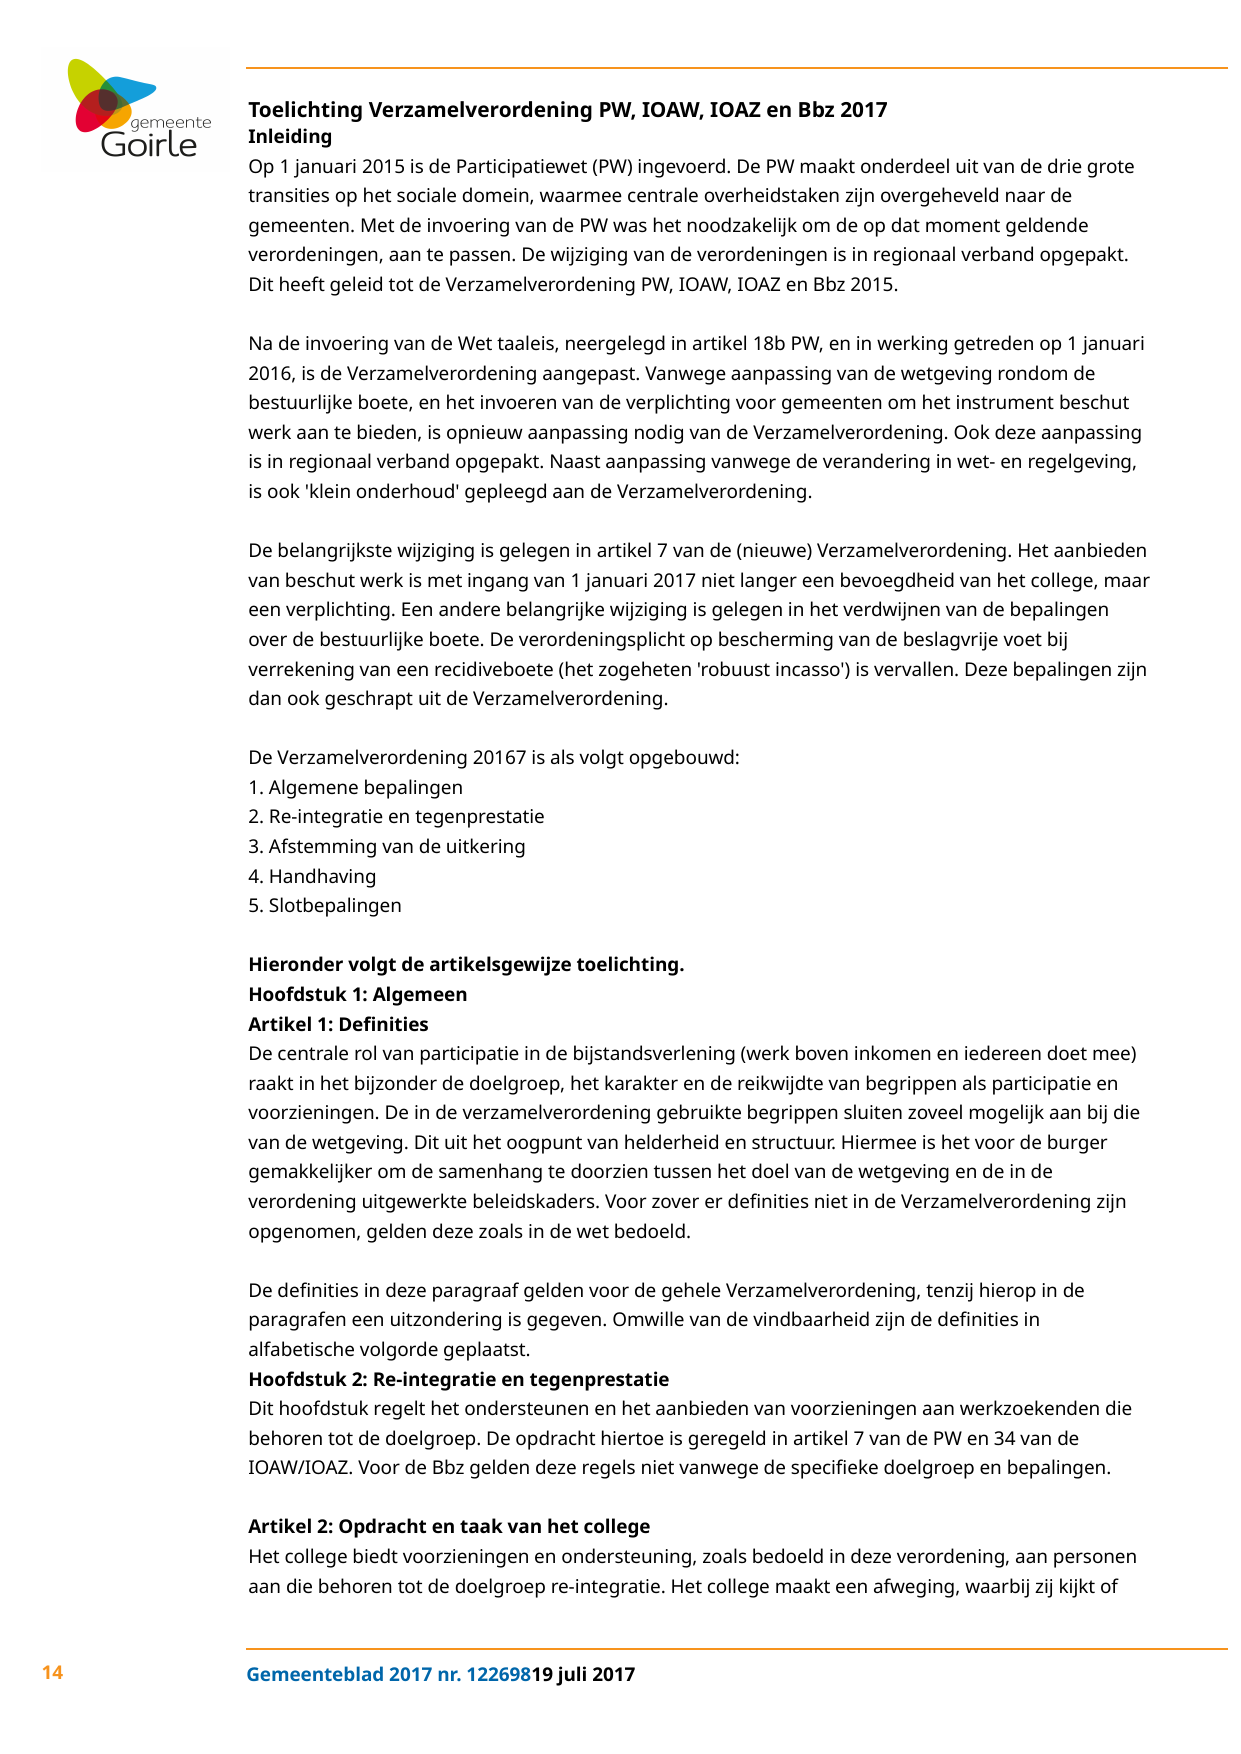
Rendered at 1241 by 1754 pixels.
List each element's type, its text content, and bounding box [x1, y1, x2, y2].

text 3. Afstemming van de uitkering [248, 833, 1152, 859]
text De centrale rol van participatie in de bijstandsverlening (werk boven inkomen en iedereen doet mee) raakt in het bijzonder de doelgroep, het karakter en de reikwijdte van begrippen als participatie en voorzieningen. De in de verzamelverordening gebruikte begrippen sluiten zoveel mogelijk aan bij die van de wetgeving. Dit uit het oogpunt van helderheid en structuur. Hiermee is het voor de burger gemakkelijker om de samenhang te doorzien tussen het doel van de wetgeving en de in de verordening uitgewerkte beleidskaders. Voor zover er definities niet in de Verzamelverordening zijn opgenomen, gelden deze zoals in de wet bedoeld. [248, 1040, 1152, 1244]
text Het college biedt voorzieningen en ondersteuning, zoals bedoeld in deze verordening, aan personen aan die behoren tot de doelgroep re-integratie. Het college maakt een afweging, waarbij zij kijkt of [248, 1543, 1152, 1599]
text Na de invoering van de Wet taaleis, neergelegd in artikel 18b PW, en in werking getreden op 1 januari 2016, is de Verzamelverordening aangepast. Vanwege aanpassing van de wetgeving rondom de bestuurlijke boete, en het invoeren van de verplichting voor gemeenten om het instrument beschut werk aan te bieden, is opnieuw aanpassing nodig van de Verzamelverordening. Ook deze aanpassing is in regionaal verband opgepakt. Naast aanpassing vanwege de verandering in wet- en regelgeving, is ook 'klein onderhoud' gepleegd aan de Verzamelverordening. [248, 330, 1152, 504]
text 5. Slotbepalingen [248, 892, 1152, 918]
text Hoofdstuk 2: Re-integratie en tegenprestatie [248, 1366, 1152, 1392]
text Hoofdstuk 1: Algemeen [248, 981, 1152, 1007]
text 2. Re-integratie en tegenprestatie [248, 804, 1152, 829]
text De Verzamelverordening 20167 is als volgt opgebouwd: [248, 744, 1152, 770]
text Artikel 2: Opdracht en taak van het college [248, 1514, 1152, 1539]
text Artikel 1: Definities [248, 1011, 1152, 1037]
text Inleiding [248, 123, 1152, 149]
text De belangrijkste wijziging is gelegen in artikel 7 van de (nieuwe) Verzamelverordening. Het aanbieden van beschut werk is met ingang van 1 januari 2017 niet langer een bevoegdheid van het college, maar een verplichting. Een andere belangrijke wijziging is gelegen in het verdwijnen van de bepalingen over de bestuurlijke boete. De verordeningsplicht op bescherming van de beslagvrije voet bij verrekening van een recidiveboete (het zogeheten 'robuust incasso') is vervallen. Deze bepalingen zijn dan ook geschrapt uit de Verzamelverordening. [248, 537, 1152, 711]
text 1. Algemene bepalingen [248, 774, 1152, 800]
text De definities in deze paragraaf gelden voor de gehele Verzamelverordening, tenzij hierop in de paragrafen een uitzondering is gegeven. Omwille van de vindbaarheid zijn de definities in alfabetische volgorde geplaatst. [248, 1277, 1152, 1362]
text 4. Handhaving [248, 863, 1152, 889]
text Hieronder volgt de artikelsgewijze toelichting. [248, 952, 1152, 977]
picture [41, 47, 231, 172]
text Op 1 januari 2015 is de Participatiewet (PW) ingevoerd. De PW maakt onderdeel uit van de drie grote transities op het sociale domein, waarmee centrale overheidstaken zijn overgeheveld naar de gemeenten. Met de invoering van de PW was het noodzakelijk om de op dat moment geldende verordeningen, aan te passen. De wijziging van de verordeningen is in regionaal verband opgepakt. Dit heeft geleid tot de Verzamelverordening PW, IOAW, IOAZ en Bbz 2015. [248, 153, 1152, 297]
text Dit hoofdstuk regelt het ondersteunen en het aanbieden van voorzieningen aan werkzoekenden die behoren tot de doelgroep. De opdracht hiertoe is geregeld in artikel 7 van de PW en 34 van de IOAW/IOAZ. Voor de Bbz gelden deze regels niet vanwege de specifieke doelgroep en bepalingen. [248, 1395, 1152, 1480]
text Toelichting Verzamelverordening PW, IOAW, IOAZ en Bbz 2017 [248, 95, 1152, 123]
